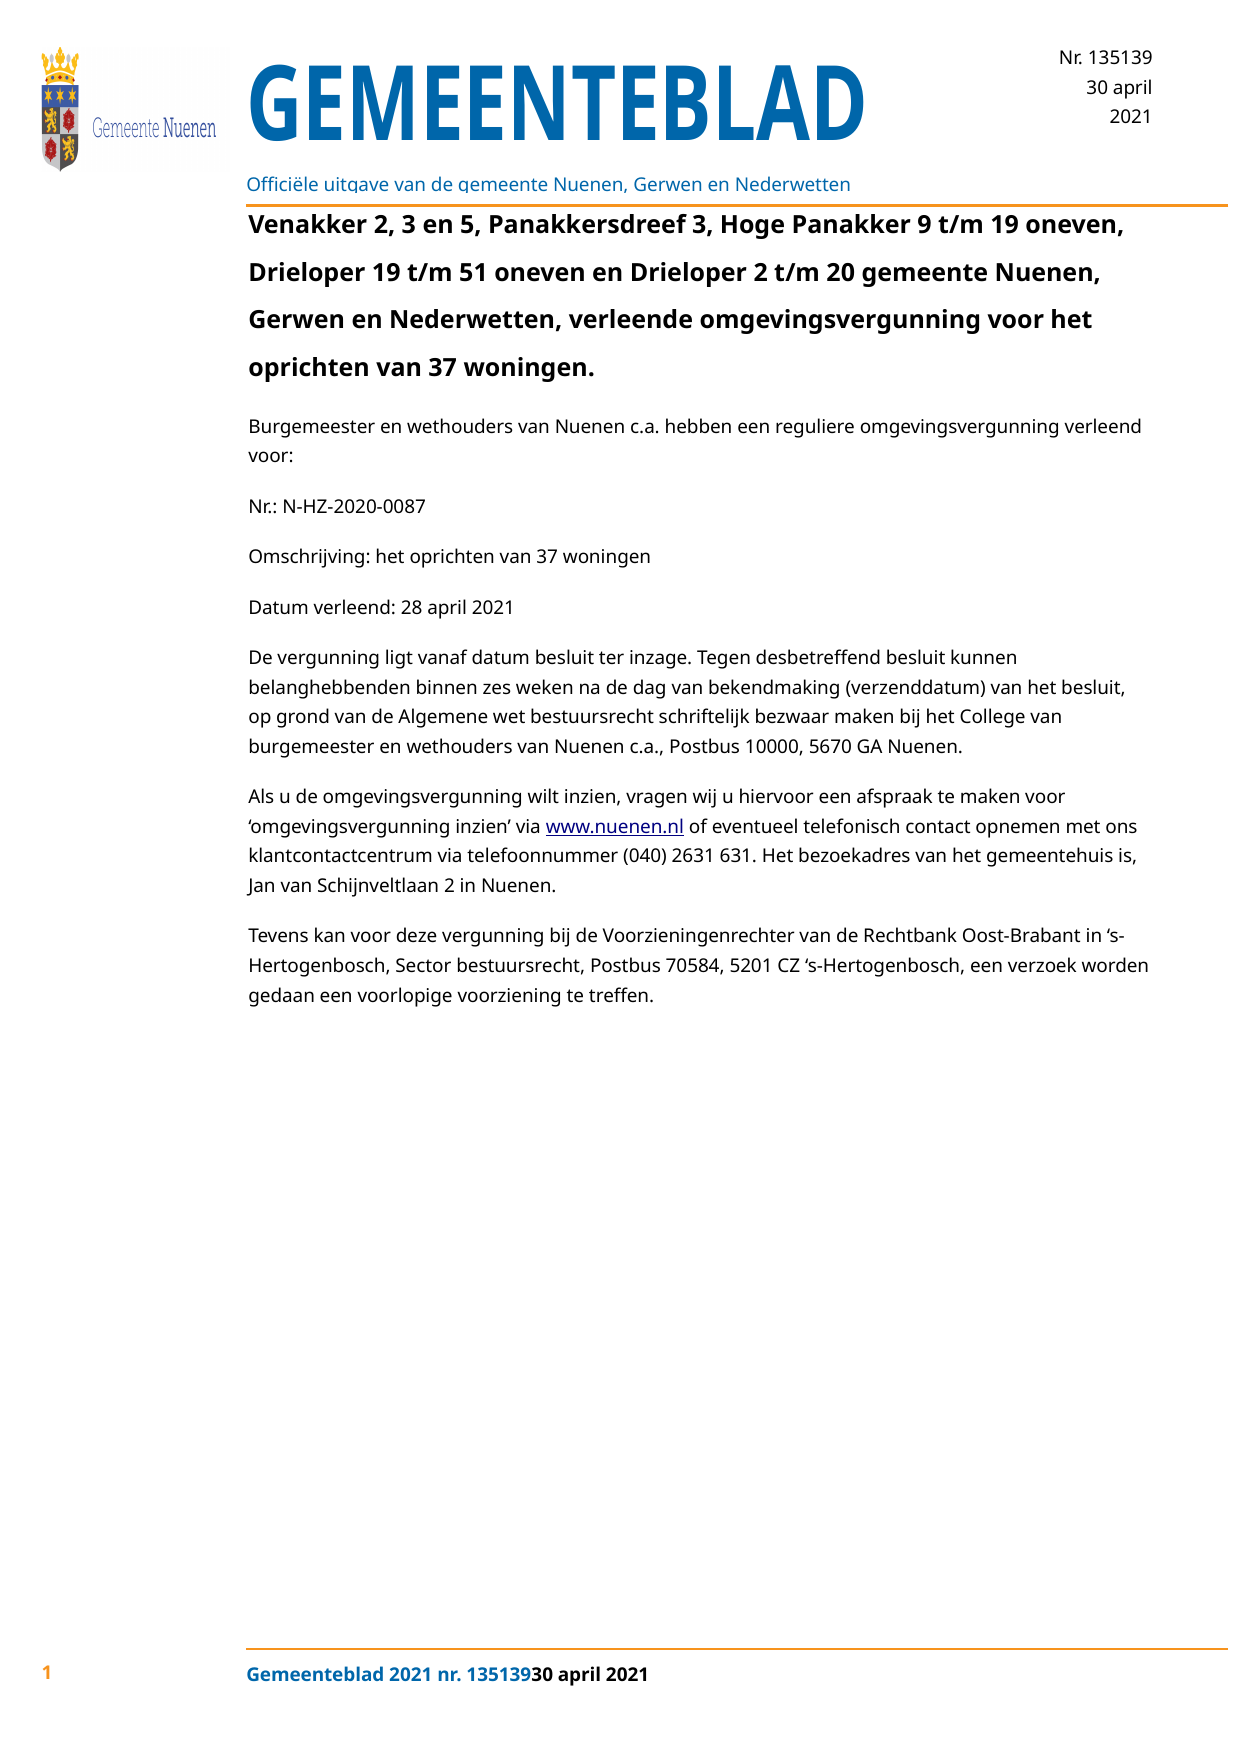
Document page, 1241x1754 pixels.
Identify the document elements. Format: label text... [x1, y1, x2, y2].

picture [41, 47, 231, 172]
text Als u de omgevingsvergunning wilt inzien, vragen wij u hiervoor een afspraak te maken voor ‘omgevingsvergunning inzien’ via www.nuenen.nl of eventueel telefonisch contact opnemen met ons klantcontactcentrum via telefoonnummer (040) 2631 631. Het bezoekadres van het gemeentehuis is, Jan van Schijnveltlaan 2 in Nuenen. [248, 783, 1152, 898]
text Datum verleend: 28 april 2021 [248, 594, 1152, 620]
text Omschrijving: het oprichten van 37 woningen [248, 543, 1152, 569]
text Venakker 2, 3 en 5, Panakkersdreef 3, Hoge Panakker 9 t/m 19 oneven, Drieloper 19 t/m 51 oneven en Drieloper 2 t/m 20 gemeente Nuenen, Gerwen en Nederwetten, verleende omgevingsvergunning voor het oprichten van 37 woningen. [248, 207, 1152, 384]
text De vergunning ligt vanaf datum besluit ter inzage. Tegen desbetreffend besluit kunnen belanghebbenden binnen zes weken na de dag van bekendmaking (verzenddatum) van het besluit, op grond van de Algemene wet bestuursrecht schriftelijk bezwaar maken bij het College van burgemeester en wethouders van Nuenen c.a., Postbus 10000, 5670 GA Nuenen. [248, 644, 1152, 759]
text Burgemeester en wethouders van Nuenen c.a. hebben een reguliere omgevingsvergunning verleend voor: [248, 413, 1152, 468]
text Nr.: N-HZ-2020-0087 [248, 493, 1152, 519]
text Tevens kan voor deze vergunning bij de Voorzieningenrechter van de Rechtbank Oost-Brabant in ‘s-Hertogenbosch, Sector bestuursrecht, Postbus 70584, 5201 CZ ‘s-Hertogenbosch, een verzoek worden gedaan een voorlopige voorziening te treffen. [248, 923, 1152, 1008]
